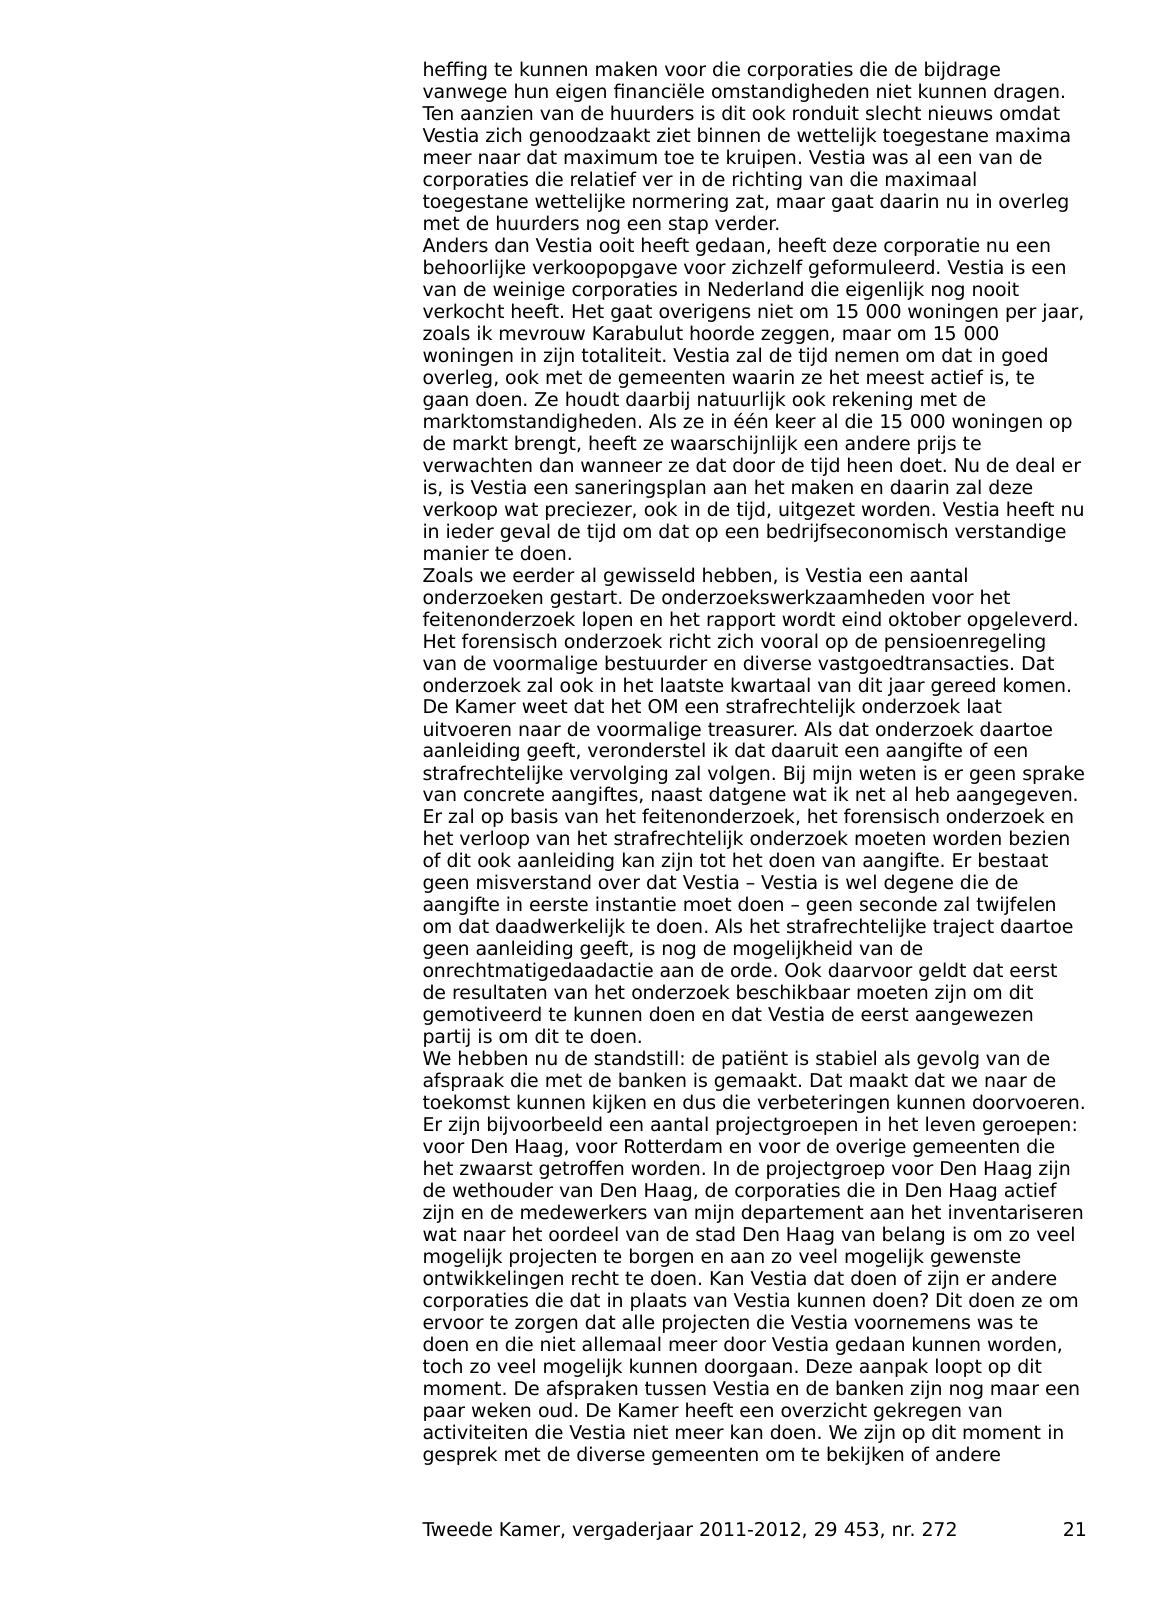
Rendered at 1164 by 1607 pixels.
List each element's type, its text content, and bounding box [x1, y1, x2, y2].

text heffing te kunnen maken voor die corporaties die de bijdrage vanwege hun eigen financiële omstandigheden niet kunnen dragen. Ten aanzien van de huurders is dit ook ronduit slecht nieuws omdat Vestia zich genoodzaakt ziet binnen de wettelijk toegestane maxima meer naar dat maximum toe te kruipen. Vestia was al een van de corporaties die relatief ver in de richting van die maximaal toegestane wettelijke normering zat, maar gaat daarin nu in overleg met de huurders nog een stap verder. [422, 59, 1087, 235]
text Zoals we eerder al gewisseld hebben, is Vestia een aantal onderzoeken gestart. De onderzoekswerkzaamheden voor het feitenonderzoek lopen en het rapport wordt eind oktober opgeleverd. Het forensisch onderzoek richt zich vooral op de pensioenregeling van de voormalige bestuurder en diverse vastgoedtransacties. Dat onderzoek zal ook in het laatste kwartaal van dit jaar gereed komen. De Kamer weet dat het OM een strafrechtelijk onderzoek laat uitvoeren naar de voormalige treasurer. Als dat onderzoek daartoe aanleiding geeft, veronderstel ik dat daaruit een aangifte of een strafrechtelijke vervolging zal volgen. Bij mijn weten is er geen sprake van concrete aangiftes, naast datgene wat ik net al heb aangegeven. Er zal op basis van het feitenonderzoek, het forensisch onderzoek en het verloop van het strafrechtelijk onderzoek moeten worden bezien of dit ook aanleiding kan zijn tot het doen van aangifte. Er bestaat geen misverstand over dat Vestia – Vestia is wel degene die de aangifte in eerste instantie moet doen – geen seconde zal twijfelen om dat daadwerkelijk te doen. Als het strafrechtelijke traject daartoe geen aanleiding geeft, is nog de mogelijkheid van de onrechtmatigedaadactie aan de orde. Ook daarvoor geldt dat eerst de resultaten van het onderzoek beschikbaar moeten zijn om dit gemotiveerd te kunnen doen en dat Vestia de eerst aangewezen partij is om dit te doen. [422, 564, 1087, 1048]
text We hebben nu de standstill: de patiënt is stabiel als gevolg van de afspraak die met de banken is gemaakt. Dat maakt dat we naar de toekomst kunnen kijken en dus die verbeteringen kunnen doorvoeren. Er zijn bijvoorbeeld een aantal projectgroepen in het leven geroepen: voor Den Haag, voor Rotterdam en voor de overige gemeenten die het zwaarst getroffen worden. In de projectgroep voor Den Haag zijn de wethouder van Den Haag, de corporaties die in Den Haag actief zijn en de medewerkers van mijn departement aan het inventariseren wat naar het oordeel van de stad Den Haag van belang is om zo veel mogelijk projecten te borgen en aan zo veel mogelijk gewenste ontwikkelingen recht te doen. Kan Vestia dat doen of zijn er andere corporaties die dat in plaats van Vestia kunnen doen? Dit doen ze om ervoor te zorgen dat alle projecten die Vestia voornemens was te doen en die niet allemaal meer door Vestia gedaan kunnen worden, toch zo veel mogelijk kunnen doorgaan. Deze aanpak loopt op dit moment. De afspraken tussen Vestia en de banken zijn nog maar een paar weken oud. De Kamer heeft een overzicht gekregen van activiteiten die Vestia niet meer kan doen. We zijn op dit moment in gesprek met de diverse gemeenten om te bekijken of andere [422, 1048, 1087, 1466]
text Anders dan Vestia ooit heeft gedaan, heeft deze corporatie nu een behoorlijke verkoopopgave voor zichzelf geformuleerd. Vestia is een van de weinige corporaties in Nederland die eigenlijk nog nooit verkocht heeft. Het gaat overigens niet om 15 000 woningen per jaar, zoals ik mevrouw Karabulut hoorde zeggen, maar om 15 000 woningen in zijn totaliteit. Vestia zal de tijd nemen om dat in goed overleg, ook met de gemeenten waarin ze het meest actief is, te gaan doen. Ze houdt daarbij natuurlijk ook rekening met de marktomstandigheden. Als ze in één keer al die 15 000 woningen op de markt brengt, heeft ze waarschijnlijk een andere prijs te verwachten dan wanneer ze dat door de tijd heen doet. Nu de deal er is, is Vestia een saneringsplan aan het maken en daarin zal deze verkoop wat preciezer, ook in de tijd, uitgezet worden. Vestia heeft nu in ieder geval de tijd om dat op een bedrijfseconomisch verstandige manier te doen. [422, 235, 1087, 564]
